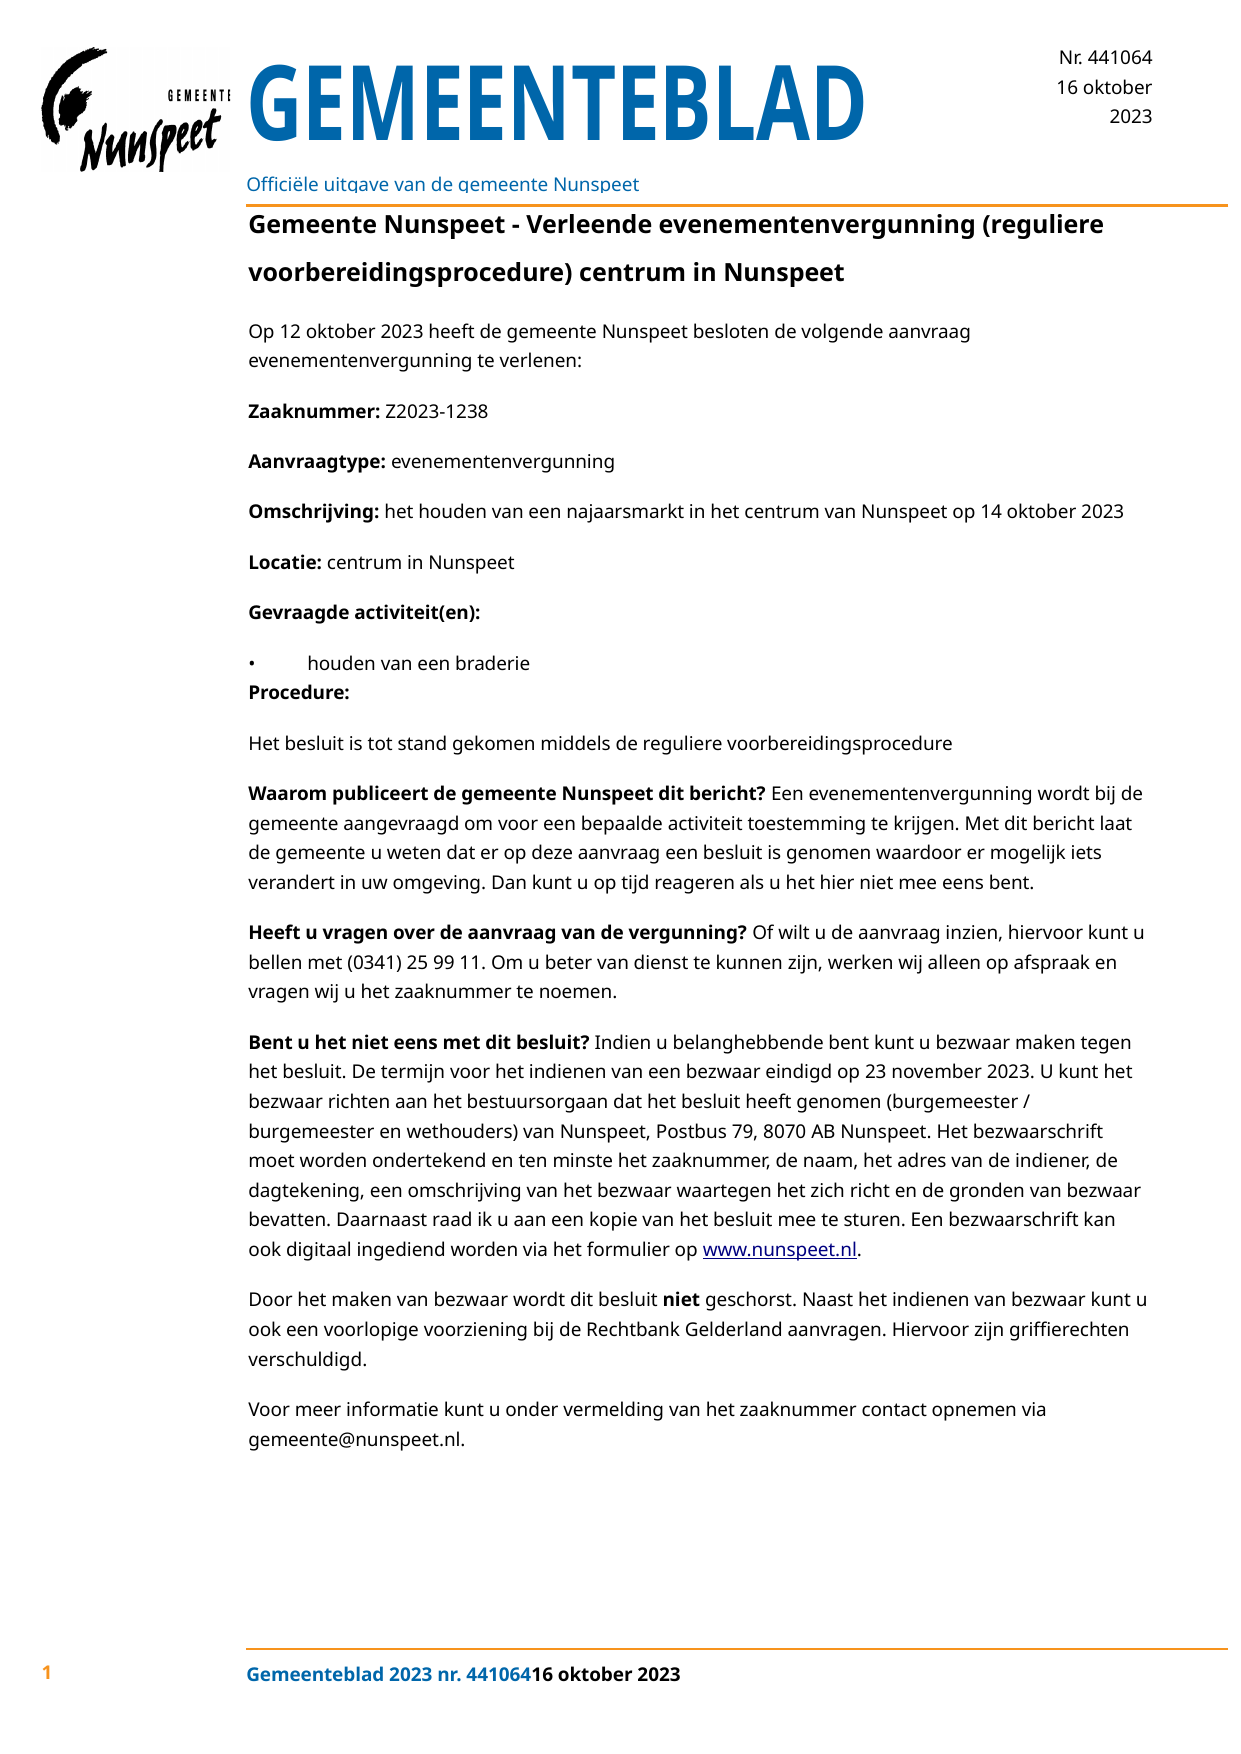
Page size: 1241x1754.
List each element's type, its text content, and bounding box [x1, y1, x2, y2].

list houden van een braderie [248, 650, 1152, 676]
text Zaaknummer: Z2023-1238 [248, 398, 1152, 424]
text Door het maken van bezwaar wordt dit besluit niet geschorst. Naast het indienen van bezwaar kunt u ook een voorlopige voorziening bij de Rechtbank Gelderland aanvragen. Hiervoor zijn griffierechten verschuldigd. [248, 1287, 1152, 1372]
text Heeft u vragen over de aanvraag van de vergunning? Of wilt u de aanvraag inzien, hiervoor kunt u bellen met (0341) 25 99 11. Om u beter van dienst te kunnen zijn, werken wij alleen op afspraak en vragen wij u het zaaknummer te noemen. [248, 919, 1152, 1004]
text Voor meer informatie kunt u onder vermelding van het zaaknummer contact opnemen via gemeente@nunspeet.nl. [248, 1396, 1152, 1452]
text Locatie: centrum in Nunspeet [248, 549, 1152, 575]
text Bent u het niet eens met dit besluit? Indien u belanghebbende bent kunt u bezwaar maken tegen het besluit. De termijn voor het indienen van een bezwaar eindigd op 23 november 2023. U kunt het bezwaar richten aan het bestuursorgaan dat het besluit heeft genomen (burgemeester / burgemeester en wethouders) van Nunspeet, Postbus 79, 8070 AB Nunspeet. Het bezwaarschrift moet worden ondertekend en ten minste het zaaknummer, de naam, het adres van de indiener, de dagtekening, een omschrijving van het bezwaar waartegen het zich richt en de gronden van bezwaar bevatten. Daarnaast raad ik u aan een kopie van het besluit mee te sturen. Een bezwaarschrift kan ook digitaal ingediend worden via het formulier op www.nunspeet.nl. [248, 1029, 1152, 1262]
text Het besluit is tot stand gekomen middels de reguliere voorbereidingsprocedure [248, 730, 1152, 756]
text Op 12 oktober 2023 heeft de gemeente Nunspeet besloten de volgende aanvraag evenementenvergunning te verlenen: [248, 318, 1152, 373]
text Omschrijving: het houden van een najaarsmarkt in het centrum van Nunspeet op 14 oktober 2023 [248, 499, 1152, 524]
text Gevraagde activiteit(en): [248, 599, 1152, 625]
text Procedure: [248, 679, 1152, 705]
text Waarom publiceert de gemeente Nunspeet dit bericht? Een evenementenvergunning wordt bij de gemeente aangevraagd om voor een bepaalde activiteit toestemming te krijgen. Met dit bericht laat de gemeente u weten dat er op deze aanvraag een besluit is genomen waardoor er mogelijk iets verandert in uw omgeving. Dan kunt u op tijd reageren als u het hier niet mee eens bent. [248, 780, 1152, 895]
picture [41, 47, 231, 172]
text Aanvraagtype: evenementenvergunning [248, 448, 1152, 474]
text Gemeente Nunspeet - Verleende evenementenvergunning (reguliere voorbereidingsprocedure) centrum in Nunspeet [248, 207, 1152, 288]
